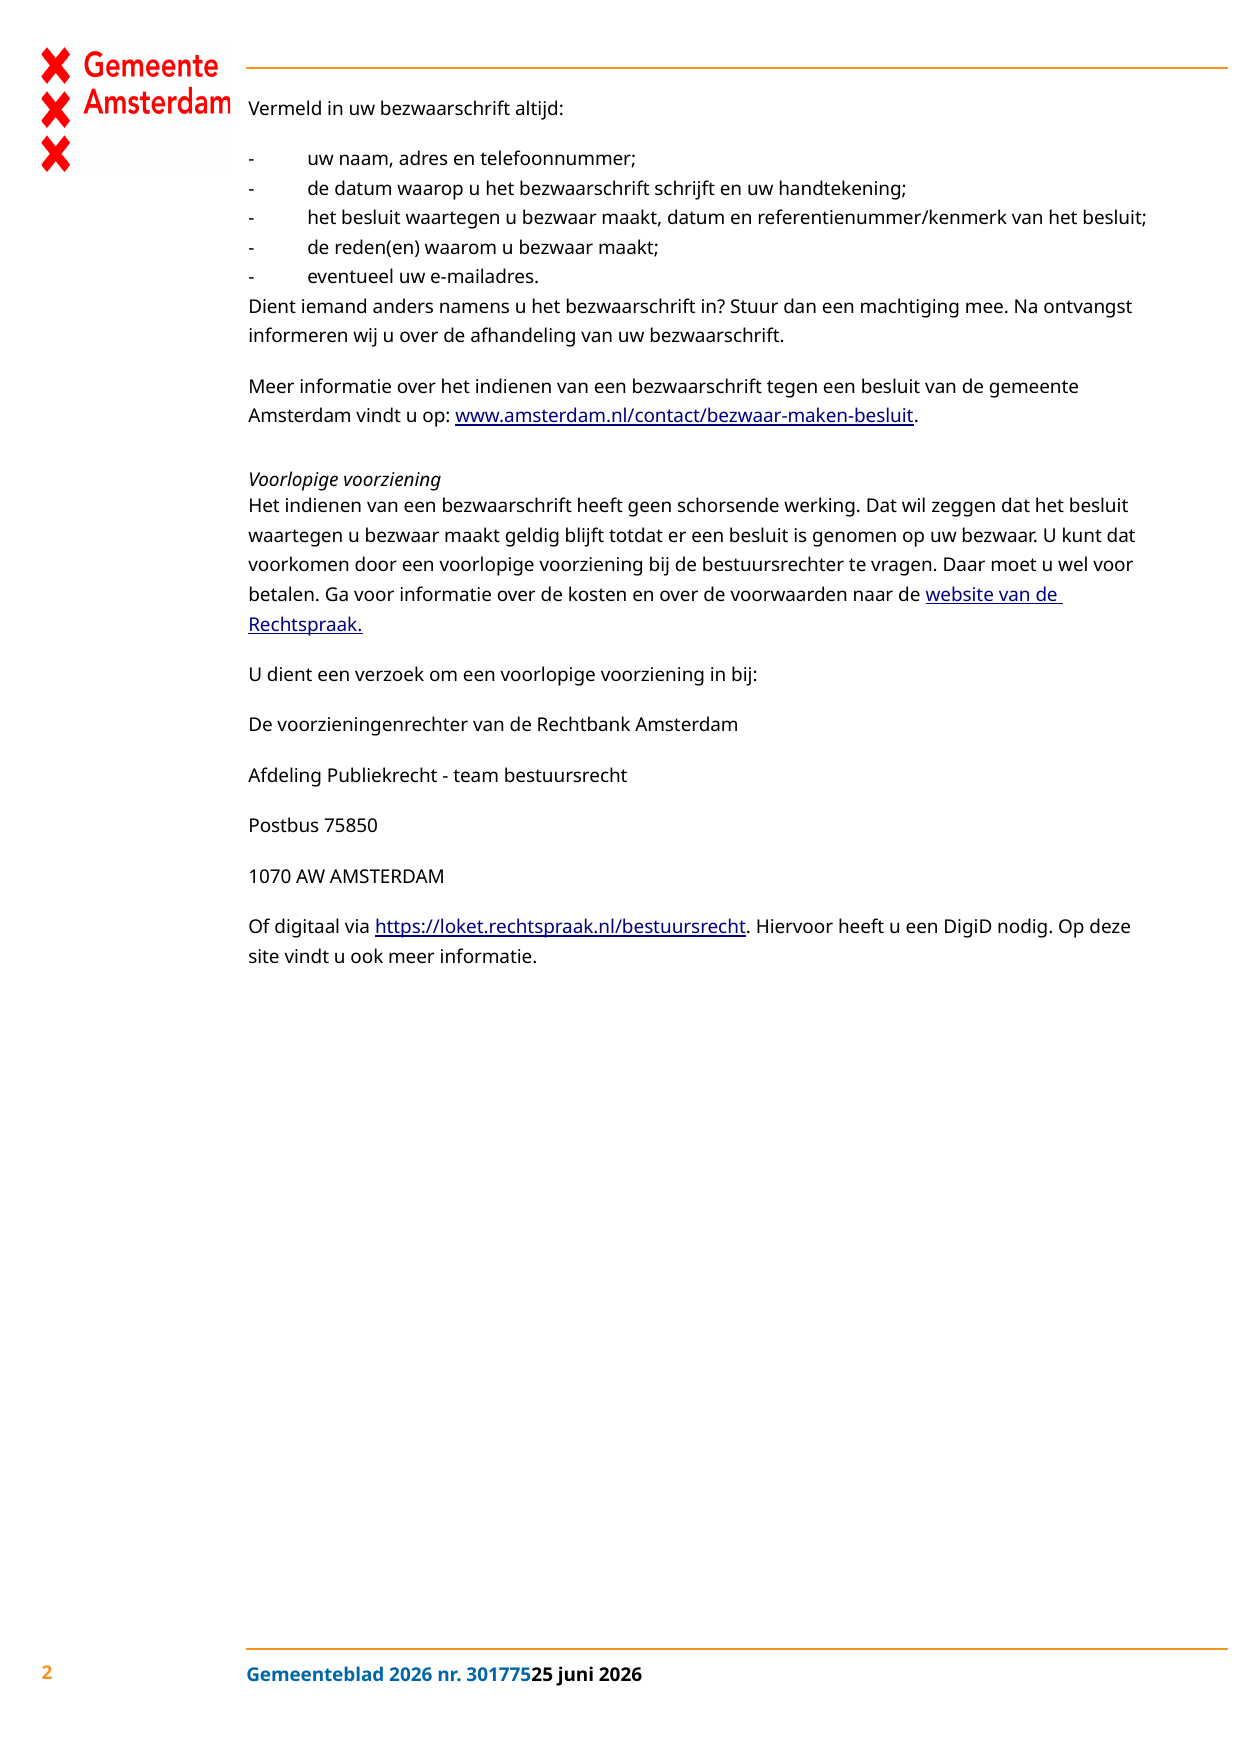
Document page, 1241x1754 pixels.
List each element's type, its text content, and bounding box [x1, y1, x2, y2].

list het besluit waartegen u bezwaar maakt, datum en referentienummer/kenmerk van het besluit; [248, 204, 1152, 230]
text Voorlopige voorziening [248, 467, 1152, 492]
text De voorzieningenrechter van de Rechtbank Amsterdam [248, 712, 1152, 737]
text Vermeld in uw bezwaarschrift altijd: [248, 95, 1152, 121]
text Postbus 75850 [248, 812, 1152, 838]
text Afdeling Publiekrecht - team bestuursrecht [248, 762, 1152, 788]
text 1070 AW AMSTERDAM [248, 863, 1152, 888]
text U dient een verzoek om een voorlopige voorziening in bij: [248, 661, 1152, 687]
text Of digitaal via https://loket.rechtspraak.nl/bestuursrecht. Hiervoor heeft u een DigiD nodig. Op deze site vindt u ook meer informatie. [248, 913, 1152, 968]
list de reden(en) waarom u bezwaar maakt; [248, 234, 1152, 260]
text Dient iemand anders namens u het bezwaarschrift in? Stuur dan een machtiging mee. Na ontvangst informeren wij u over de afhandeling van uw bezwaarschrift. [248, 293, 1152, 348]
list uw naam, adres en telefoonnummer; [248, 145, 1152, 171]
text Meer informatie over het indienen van een bezwaarschrift tegen een besluit van de gemeente Amsterdam vindt u op: www.amsterdam.nl/contact/bezwaar-maken-besluit. [248, 373, 1152, 428]
list eventueel uw e-mailadres. [248, 263, 1152, 289]
list de datum waarop u het bezwaarschrift schrijft en uw handtekening; [248, 175, 1152, 201]
text Het indienen van een bezwaarschrift heeft geen schorsende werking. Dat wil zeggen dat het besluit waartegen u bezwaar maakt geldig blijft totdat er een besluit is genomen op uw bezwaar. U kunt dat voorkomen door een voorlopige voorziening bij de bestuursrechter te vragen. Daar moet u wel voor betalen. Ga voor informatie over de kosten en over de voorwaarden naar de website van de Rechtspraak. [248, 492, 1152, 636]
picture [41, 47, 231, 172]
